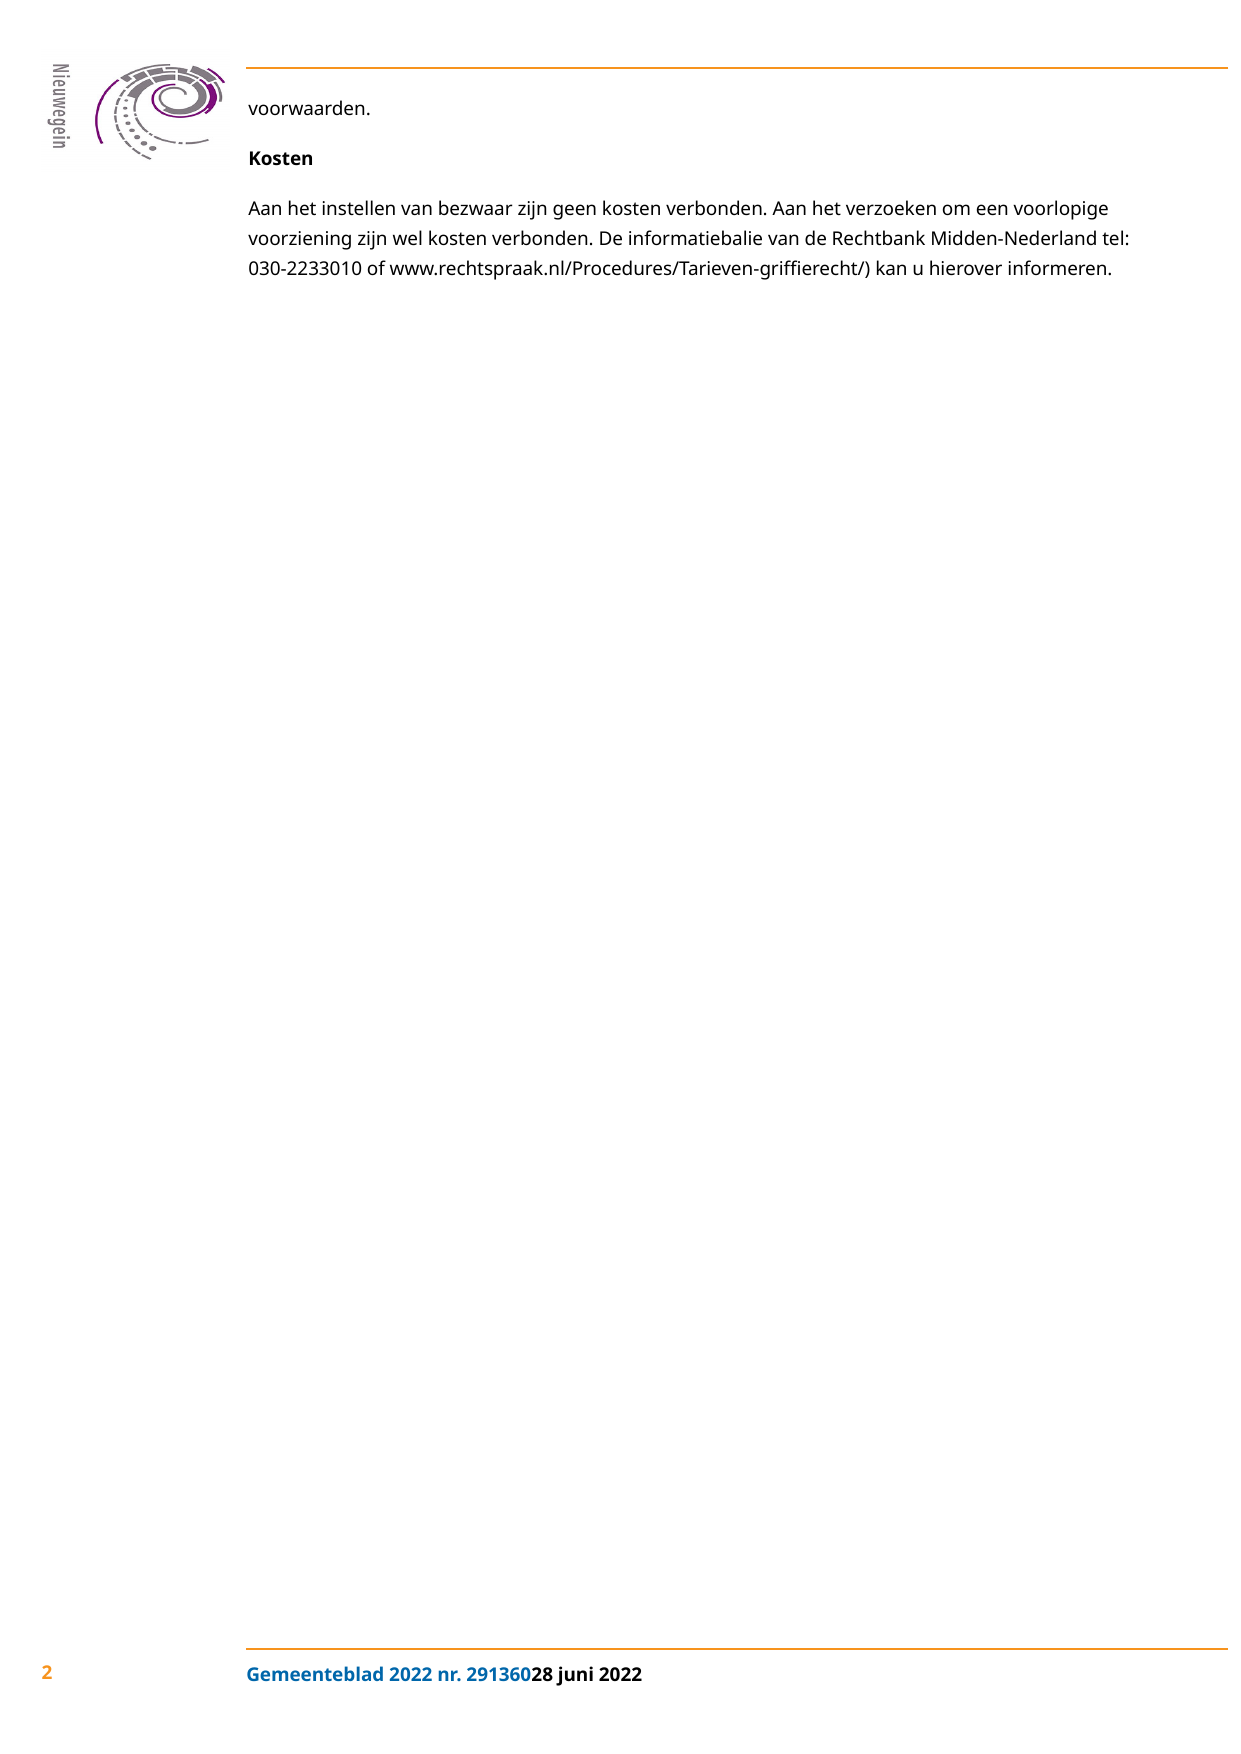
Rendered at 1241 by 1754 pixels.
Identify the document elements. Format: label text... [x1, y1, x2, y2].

picture [41, 47, 231, 172]
text Aan het instellen van bezwaar zijn geen kosten verbonden. Aan het verzoeken om een voorlopige voorziening zijn wel kosten verbonden. De informatiebalie van de Rechtbank Midden-Nederland tel: 030-2233010 of www.rechtspraak.nl/Procedures/Tarieven-griffierecht/) kan u hierover informeren. [248, 196, 1152, 281]
text voorwaarden. [248, 95, 1152, 121]
text Kosten [248, 145, 1152, 171]
